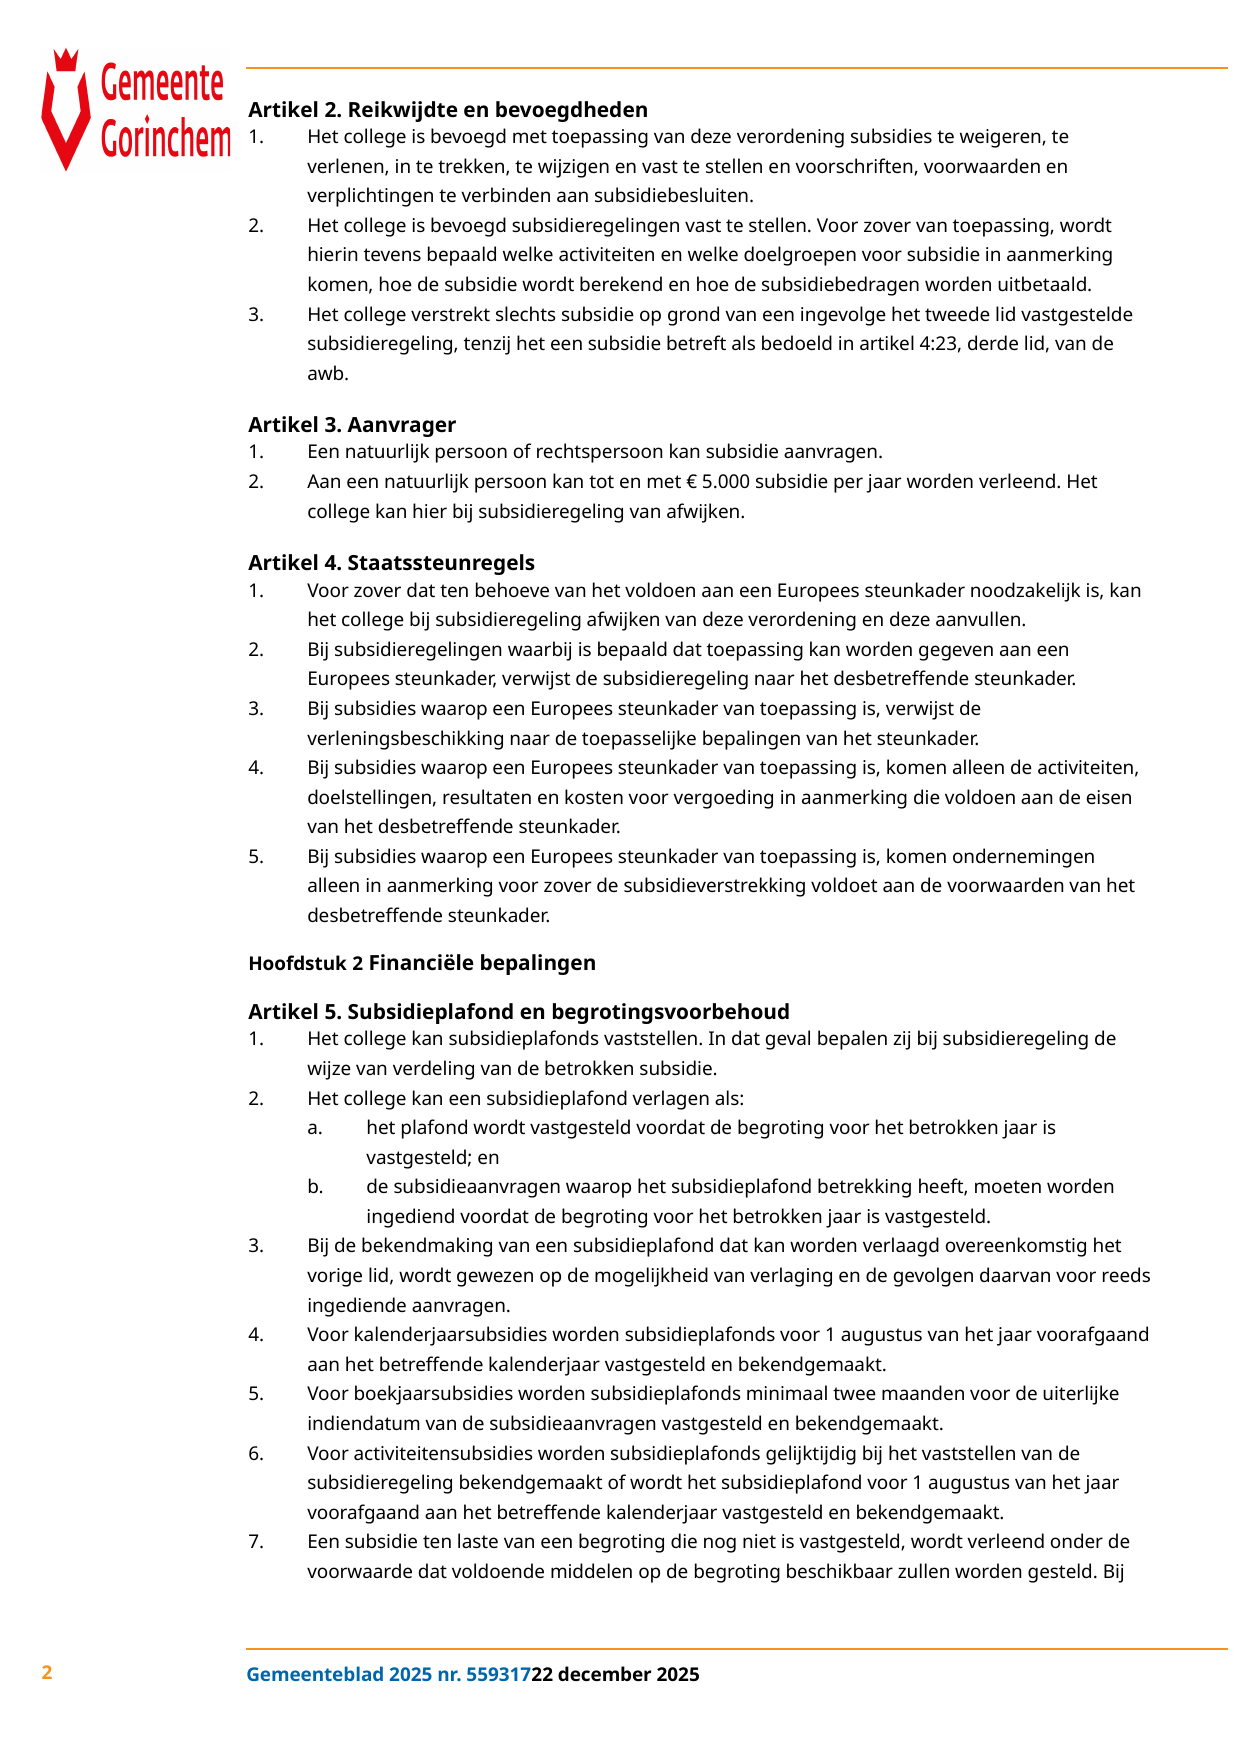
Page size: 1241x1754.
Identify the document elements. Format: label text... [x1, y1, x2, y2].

list Bij subsidies waarop een Europees steunkader van toepassing is, verwijst de verleningsbeschikking naar de toepasselijke bepalingen van het steunkader. [248, 695, 1152, 750]
list het plafond wordt vastgesteld voordat de begroting voor het betrokken jaar is vastgesteld; en [307, 1114, 1152, 1169]
list Een natuurlijk persoon of rechtspersoon kan subsidie aanvragen. [248, 439, 1152, 464]
list Het college is bevoegd subsidieregelingen vast te stellen. Voor zover van toepassing, wordt hierin tevens bepaald welke activiteiten en welke doelgroepen voor subsidie in aanmerking komen, hoe de subsidie wordt berekend en hoe de subsidiebedragen worden uitbetaald. [248, 212, 1152, 297]
list Het college kan een subsidieplafond verlagen als: [248, 1085, 1152, 1110]
list Aan een natuurlijk persoon kan tot en met € 5.000 subsidie per jaar worden verleend. Het college kan hier bij subsidieregeling van afwijken. [248, 468, 1152, 524]
picture [41, 47, 231, 172]
list Voor activiteitensubsidies worden subsidieplafonds gelijktijdig bij het vaststellen van de subsidieregeling bekendgemaakt of wordt het subsidieplafond voor 1 augustus van het jaar voorafgaand aan het betreffende kalenderjaar vastgesteld en bekendgemaakt. [248, 1440, 1152, 1524]
list Het college verstrekt slechts subsidie op grond van een ingevolge het tweede lid vastgestelde subsidieregeling, tenzij het een subsidie betreft als bedoeld in artikel 4:23, derde lid, van de awb. [248, 301, 1152, 386]
list de subsidieaanvragen waarop het subsidieplafond betrekking heeft, moeten worden ingediend voordat de begroting voor het betrokken jaar is vastgesteld. [307, 1173, 1152, 1229]
text Artikel 2. Reikwijdte en bevoegdheden [248, 95, 1152, 123]
list Een subsidie ten laste van een begroting die nog niet is vastgesteld, wordt verleend onder de voorwaarde dat voldoende middelen op de begroting beschikbaar zullen worden gesteld. Bij [248, 1528, 1152, 1584]
text Artikel 4. Staatssteunregels [248, 548, 1152, 577]
list Voor zover dat ten behoeve van het voldoen aan een Europees steunkader noodzakelijk is, kan het college bij subsidieregeling afwijken van deze verordening en deze aanvullen. [248, 577, 1152, 632]
list Bij subsidies waarop een Europees steunkader van toepassing is, komen alleen de activiteiten, doelstellingen, resultaten en kosten voor vergoeding in aanmerking die voldoen aan de eisen van het desbetreffende steunkader. [248, 754, 1152, 839]
list Bij subsidies waarop een Europees steunkader van toepassing is, komen ondernemingen alleen in aanmerking voor zover de subsidieverstrekking voldoet aan de voorwaarden van het desbetreffende steunkader. [248, 843, 1152, 928]
text Artikel 5. Subsidieplafond en begrotingsvoorbehoud [248, 997, 1152, 1026]
list Het college kan subsidieplafonds vaststellen. In dat geval bepalen zij bij subsidieregeling de wijze van verdeling van de betrokken subsidie. [248, 1026, 1152, 1081]
text Artikel 3. Aanvrager [248, 410, 1152, 439]
list Bij subsidieregelingen waarbij is bepaald dat toepassing kan worden gegeven aan een Europees steunkader, verwijst de subsidieregeling naar het desbetreffende steunkader. [248, 636, 1152, 691]
list Bij de bekendmaking van een subsidieplafond dat kan worden verlaagd overeenkomstig het vorige lid, wordt gewezen op de mogelijkheid van verlaging en de gevolgen daarvan voor reeds ingediende aanvragen. [248, 1233, 1152, 1317]
list Het college is bevoegd met toepassing van deze verordening subsidies te weigeren, te verlenen, in te trekken, te wijzigen en vast te stellen en voorschriften, voorwaarden en verplichtingen te verbinden aan subsidiebesluiten. [248, 123, 1152, 208]
list Voor kalenderjaarsubsidies worden subsidieplafonds voor 1 augustus van het jaar voorafgaand aan het betreffende kalenderjaar vastgesteld en bekendgemaakt. [248, 1321, 1152, 1377]
text Hoofdstuk 2 Financiële bepalingen [248, 948, 1152, 976]
list Voor boekjaarsubsidies worden subsidieplafonds minimaal twee maanden voor de uiterlijke indiendatum van de subsidieaanvragen vastgesteld en bekendgemaakt. [248, 1381, 1152, 1436]
